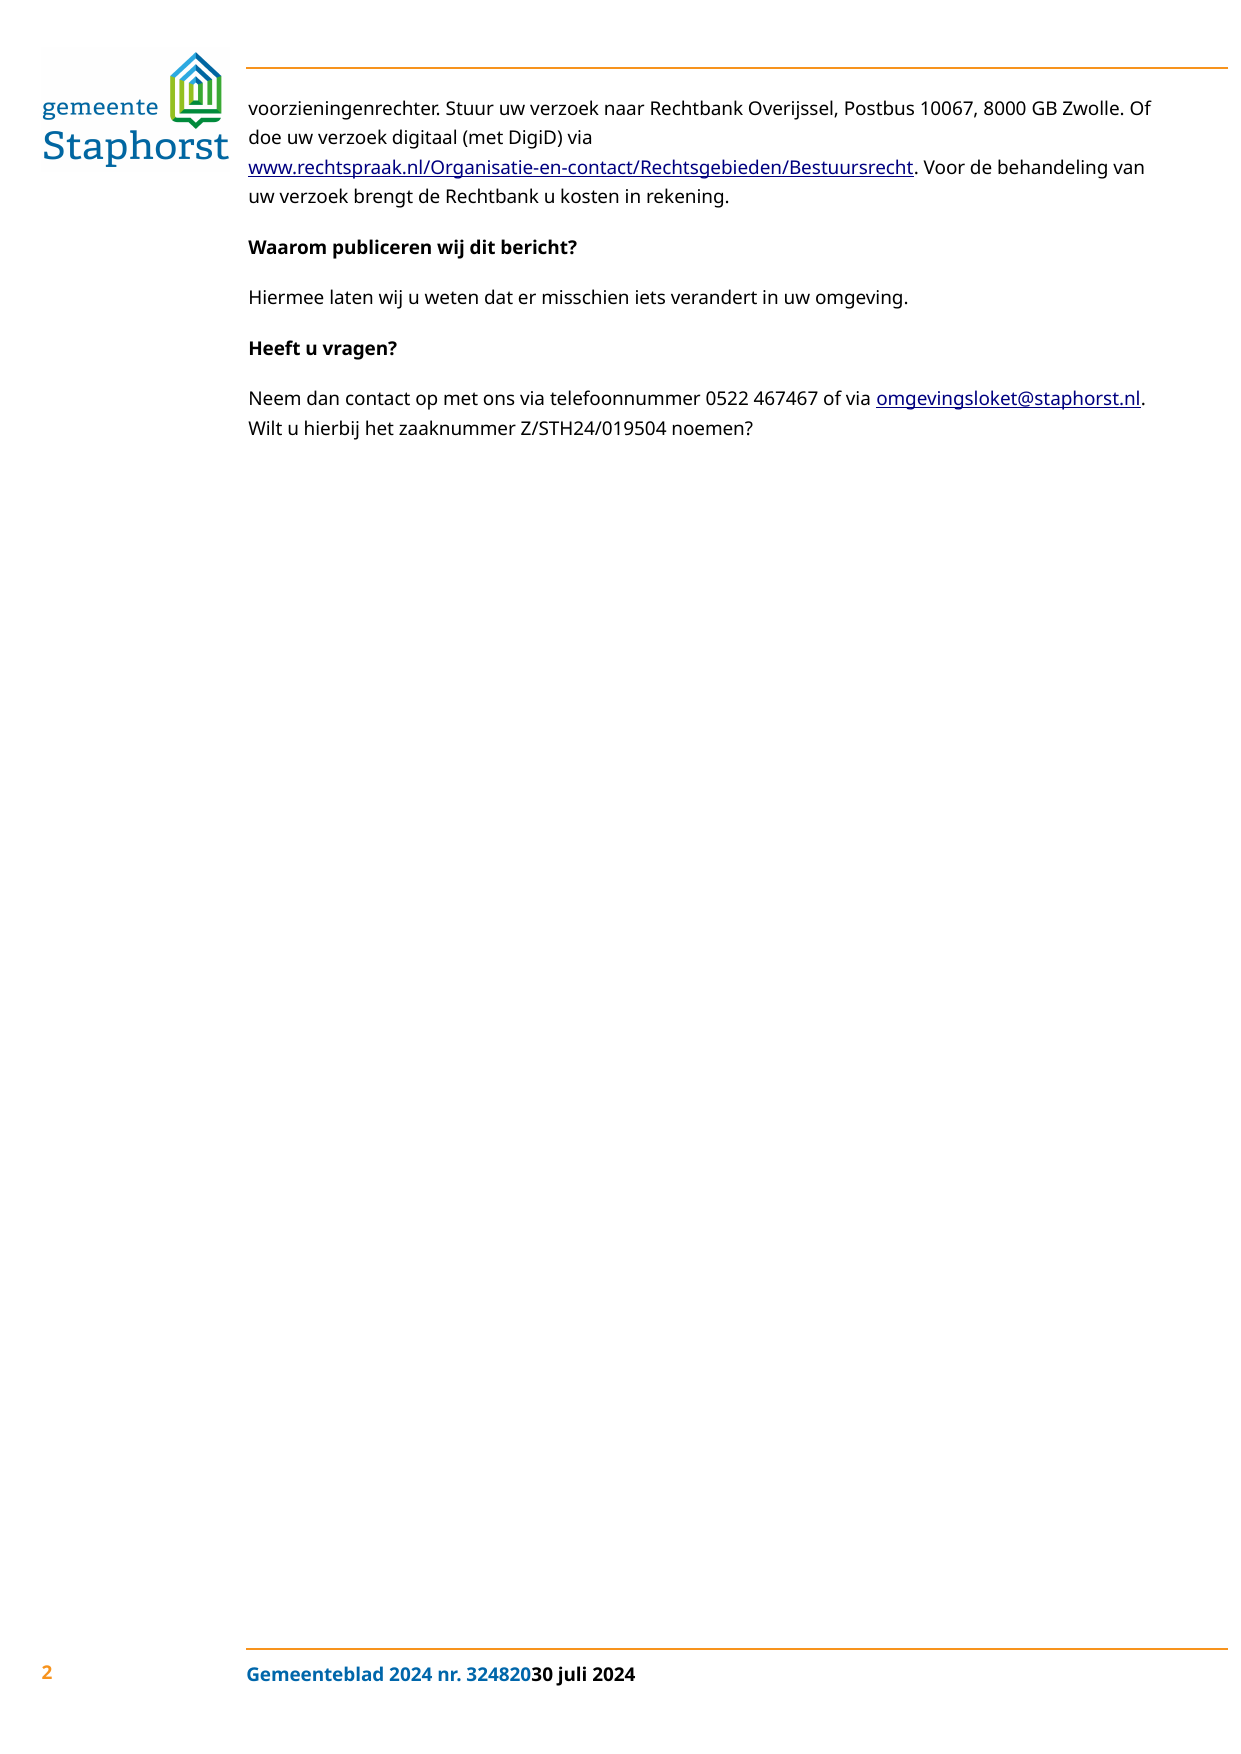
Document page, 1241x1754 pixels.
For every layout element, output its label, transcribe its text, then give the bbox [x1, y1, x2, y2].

text Hiermee laten wij u weten dat er misschien iets verandert in uw omgeving. [248, 284, 1152, 310]
text Waarom publiceren wij dit bericht? [248, 234, 1152, 260]
text voorzieningenrechter. Stuur uw verzoek naar Rechtbank Overijssel, Postbus 10067, 8000 GB Zwolle. Of doe uw verzoek digitaal (met DigiD) via www.rechtspraak.nl/Organisatie-en-contact/Rechtsgebieden/Bestuursrecht. Voor de behandeling van uw verzoek brengt de Rechtbank u kosten in rekening. [248, 95, 1152, 209]
text Neem dan contact op met ons via telefoonnummer 0522 467467 of via omgevingsloket@staphorst.nl. Wilt u hierbij het zaaknummer Z/STH24/019504 noemen? [248, 385, 1152, 441]
picture [41, 47, 231, 172]
text Heeft u vragen? [248, 335, 1152, 361]
